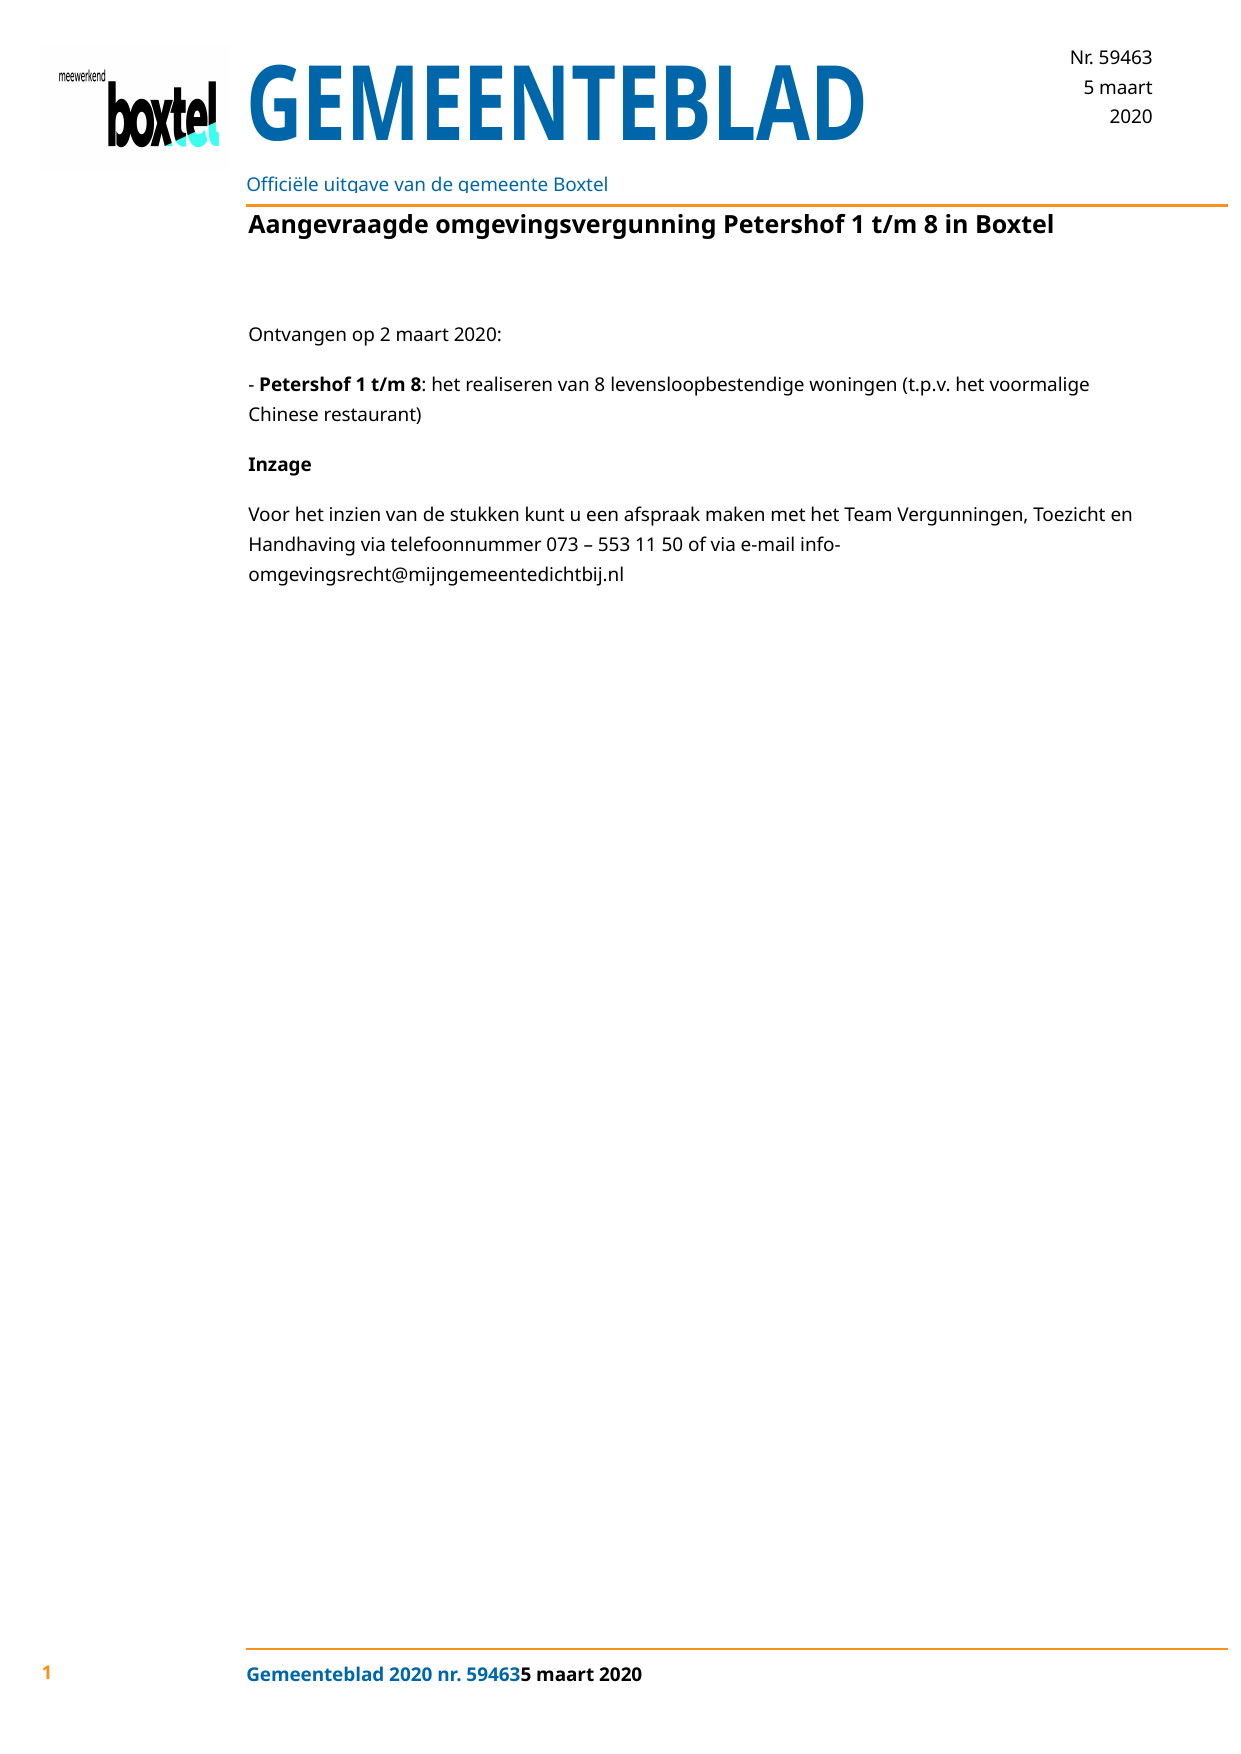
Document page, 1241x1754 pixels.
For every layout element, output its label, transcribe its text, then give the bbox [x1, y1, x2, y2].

text Aangevraagde omgevingsvergunning Petershof 1 t/m 8 in Boxtel [248, 207, 1152, 241]
picture [41, 47, 231, 172]
text Voor het inzien van de stukken kunt u een afspraak maken met het Team Vergunningen, Toezicht en Handhaving via telefoonnummer 073 – 553 11 50 of via e-mail info-omgevingsrecht@mijngemeentedichtbij.nl [248, 502, 1152, 586]
text Ontvangen op 2 maart 2020: [248, 321, 1152, 346]
text - Petershof 1 t/m 8: het realiseren van 8 levensloopbestendige woningen (t.p.v. het voormalige Chinese restaurant) [248, 371, 1152, 426]
text Inzage [248, 451, 1152, 477]
